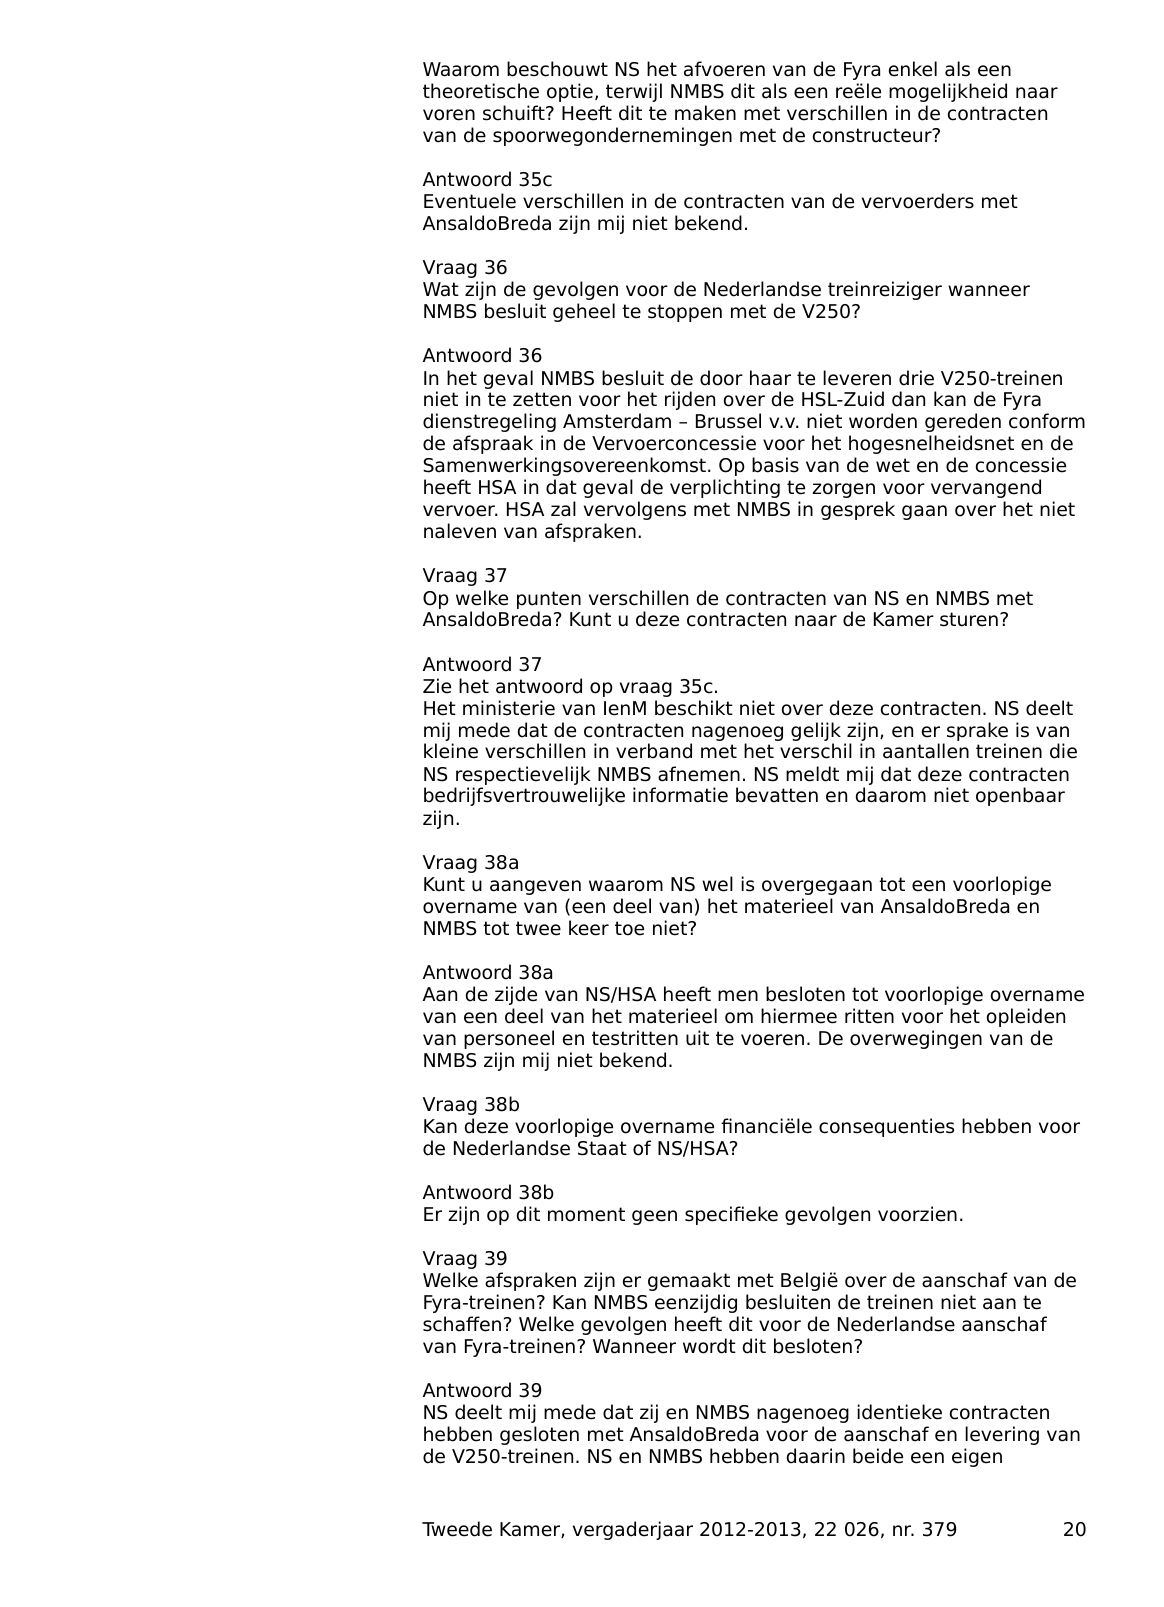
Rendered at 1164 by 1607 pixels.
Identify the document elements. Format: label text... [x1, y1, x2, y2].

text Er zijn op dit moment geen specifieke gevolgen voorzien. [422, 1204, 1087, 1226]
text NS deelt mij mede dat zij en NMBS nagenoeg identieke contracten hebben gesloten met AnsaldoBreda voor de aanschaf en levering van de V250-treinen. NS en NMBS hebben daarin beide een eigen [422, 1402, 1087, 1468]
text Zie het antwoord op vraag 35c. [422, 676, 1087, 697]
text Antwoord 35c [422, 169, 1087, 191]
text Vraag 36 [422, 257, 1087, 279]
text In het geval NMBS besluit de door haar te leveren drie V250-treinen niet in te zetten voor het rijden over de HSL-Zuid dan kan de Fyra dienstregeling Amsterdam – Brussel v.v. niet worden gereden conform de afspraak in de Vervoerconcessie voor het hogesnelheidsnet en de Samenwerkingsovereenkomst. Op basis van de wet en de concessie heeft HSA in dat geval de verplichting te zorgen voor vervangend vervoer. HSA zal vervolgens met NMBS in gesprek gaan over het niet naleven van afspraken. [422, 367, 1087, 543]
text Vraag 38a [422, 852, 1087, 873]
text Antwoord 39 [422, 1380, 1087, 1402]
text Het ministerie van IenM beschikt niet over deze contracten. NS deelt mij mede dat de contracten nagenoeg gelijk zijn, en er sprake is van kleine verschillen in verband met het verschil in aantallen treinen die NS respectievelijk NMBS afnemen. NS meldt mij dat deze contracten bedrijfsvertrouwelijke informatie bevatten en daarom niet openbaar zijn. [422, 697, 1087, 829]
text Wat zijn de gevolgen voor de Nederlandse treinreiziger wanneer NMBS besluit geheel te stoppen met de V250? [422, 279, 1087, 323]
text Kunt u aangeven waarom NS wel is overgegaan tot een voorlopige overname van (een deel van) het materieel van AnsaldoBreda en NMBS tot twee keer toe niet? [422, 873, 1087, 939]
text Eventuele verschillen in de contracten van de vervoerders met AnsaldoBreda zijn mij niet bekend. [422, 191, 1087, 235]
text Op welke punten verschillen de contracten van NS en NMBS met AnsaldoBreda? Kunt u deze contracten naar de Kamer sturen? [422, 587, 1087, 631]
text Antwoord 37 [422, 653, 1087, 676]
text Waarom beschouwt NS het afvoeren van de Fyra enkel als een theoretische optie, terwijl NMBS dit als een reële mogelijkheid naar voren schuift? Heeft dit te maken met verschillen in de contracten van de spoorwegondernemingen met de constructeur? [422, 59, 1087, 147]
text Vraag 37 [422, 565, 1087, 587]
text Antwoord 38a [422, 962, 1087, 984]
text Antwoord 36 [422, 345, 1087, 367]
text Aan de zijde van NS/HSA heeft men besloten tot voorlopige overname van een deel van het materieel om hiermee ritten voor het opleiden van personeel en testritten uit te voeren. De overwegingen van de NMBS zijn mij niet bekend. [422, 984, 1087, 1072]
text Welke afspraken zijn er gemaakt met België over de aanschaf van de Fyra-treinen? Kan NMBS eenzijdig besluiten de treinen niet aan te schaffen? Welke gevolgen heeft dit voor de Nederlandse aanschaf van Fyra-treinen? Wanneer wordt dit besloten? [422, 1270, 1087, 1358]
text Vraag 39 [422, 1248, 1087, 1270]
text Kan deze voorlopige overname financiële consequenties hebben voor de Nederlandse Staat of NS/HSA? [422, 1116, 1087, 1160]
text Antwoord 38b [422, 1182, 1087, 1204]
text Vraag 38b [422, 1094, 1087, 1116]
